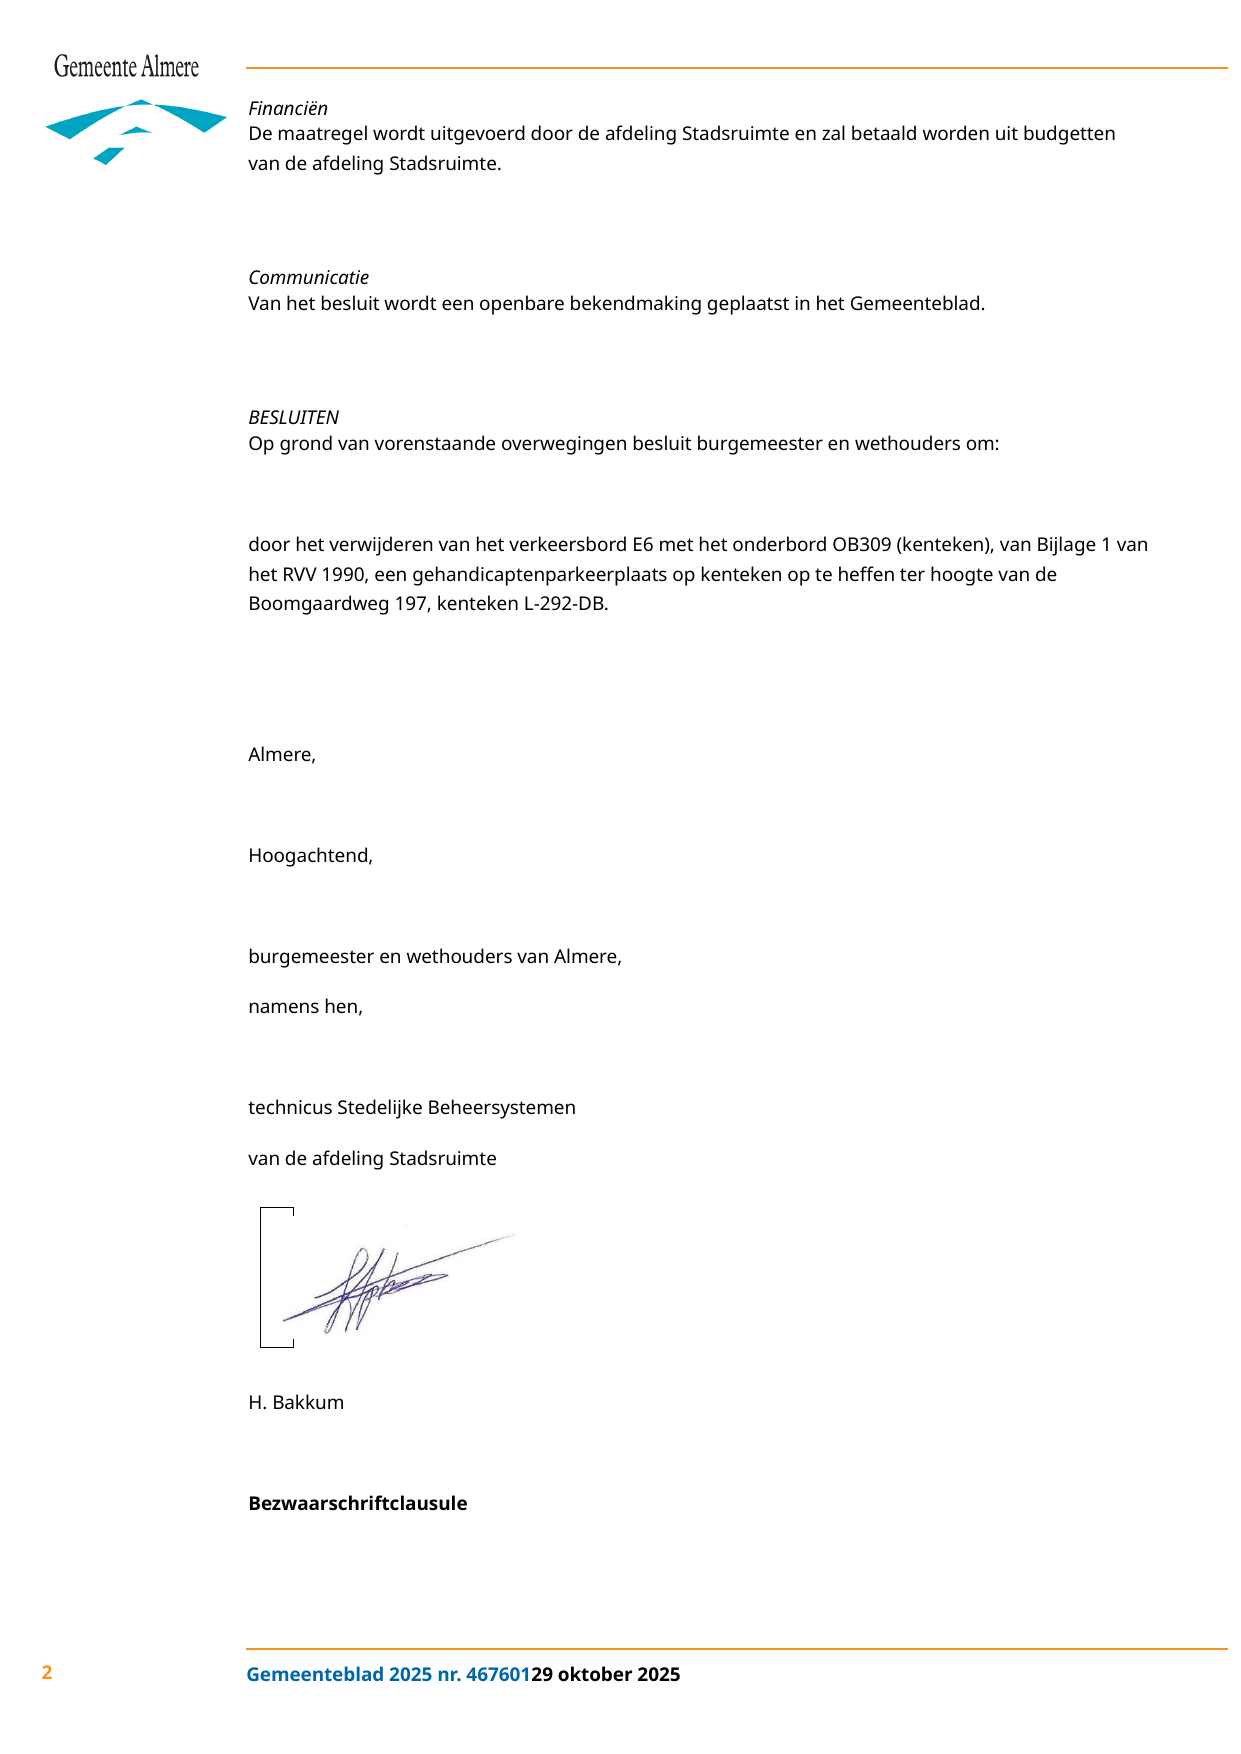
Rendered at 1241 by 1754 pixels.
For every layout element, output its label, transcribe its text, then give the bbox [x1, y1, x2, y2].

text Financiën [248, 95, 1152, 121]
text Bezwaarschriftclausule [248, 1490, 1152, 1516]
text namens hen, [248, 994, 1152, 1019]
text De maatregel wordt uitgevoerd door de afdeling Stadsruimte en zal betaald worden uit budgetten van de afdeling Stadsruimte. [248, 121, 1152, 176]
text door het verwijderen van het verkeersbord E6 met het onderbord OB309 (kenteken), van Bijlage 1 van het RVV 1990, een gehandicaptenparkeerplaats op kenteken op te heffen ter hoogte van de Boomgaardweg 197, kenteken L-292-DB. [248, 531, 1152, 616]
text technicus Stedelijke Beheersystemen [248, 1094, 1152, 1120]
text Almere, [248, 742, 1152, 767]
text Communicatie [248, 264, 1152, 290]
text burgemeester en wethouders van Almere, [248, 943, 1152, 969]
text van de afdeling Stadsruimte [248, 1145, 1152, 1171]
text Hoogachtend, [248, 842, 1152, 868]
text BESLUITEN [248, 404, 1152, 430]
text Van het besluit wordt een openbare bekendmaking geplaatst in het Gemeenteblad. [248, 290, 1152, 316]
picture [268, 1216, 521, 1339]
text Op grond van vorenstaande overwegingen besluit burgemeester en wethouders om: [248, 430, 1152, 456]
picture [41, 47, 231, 172]
text H. Bakkum [248, 1389, 1152, 1415]
